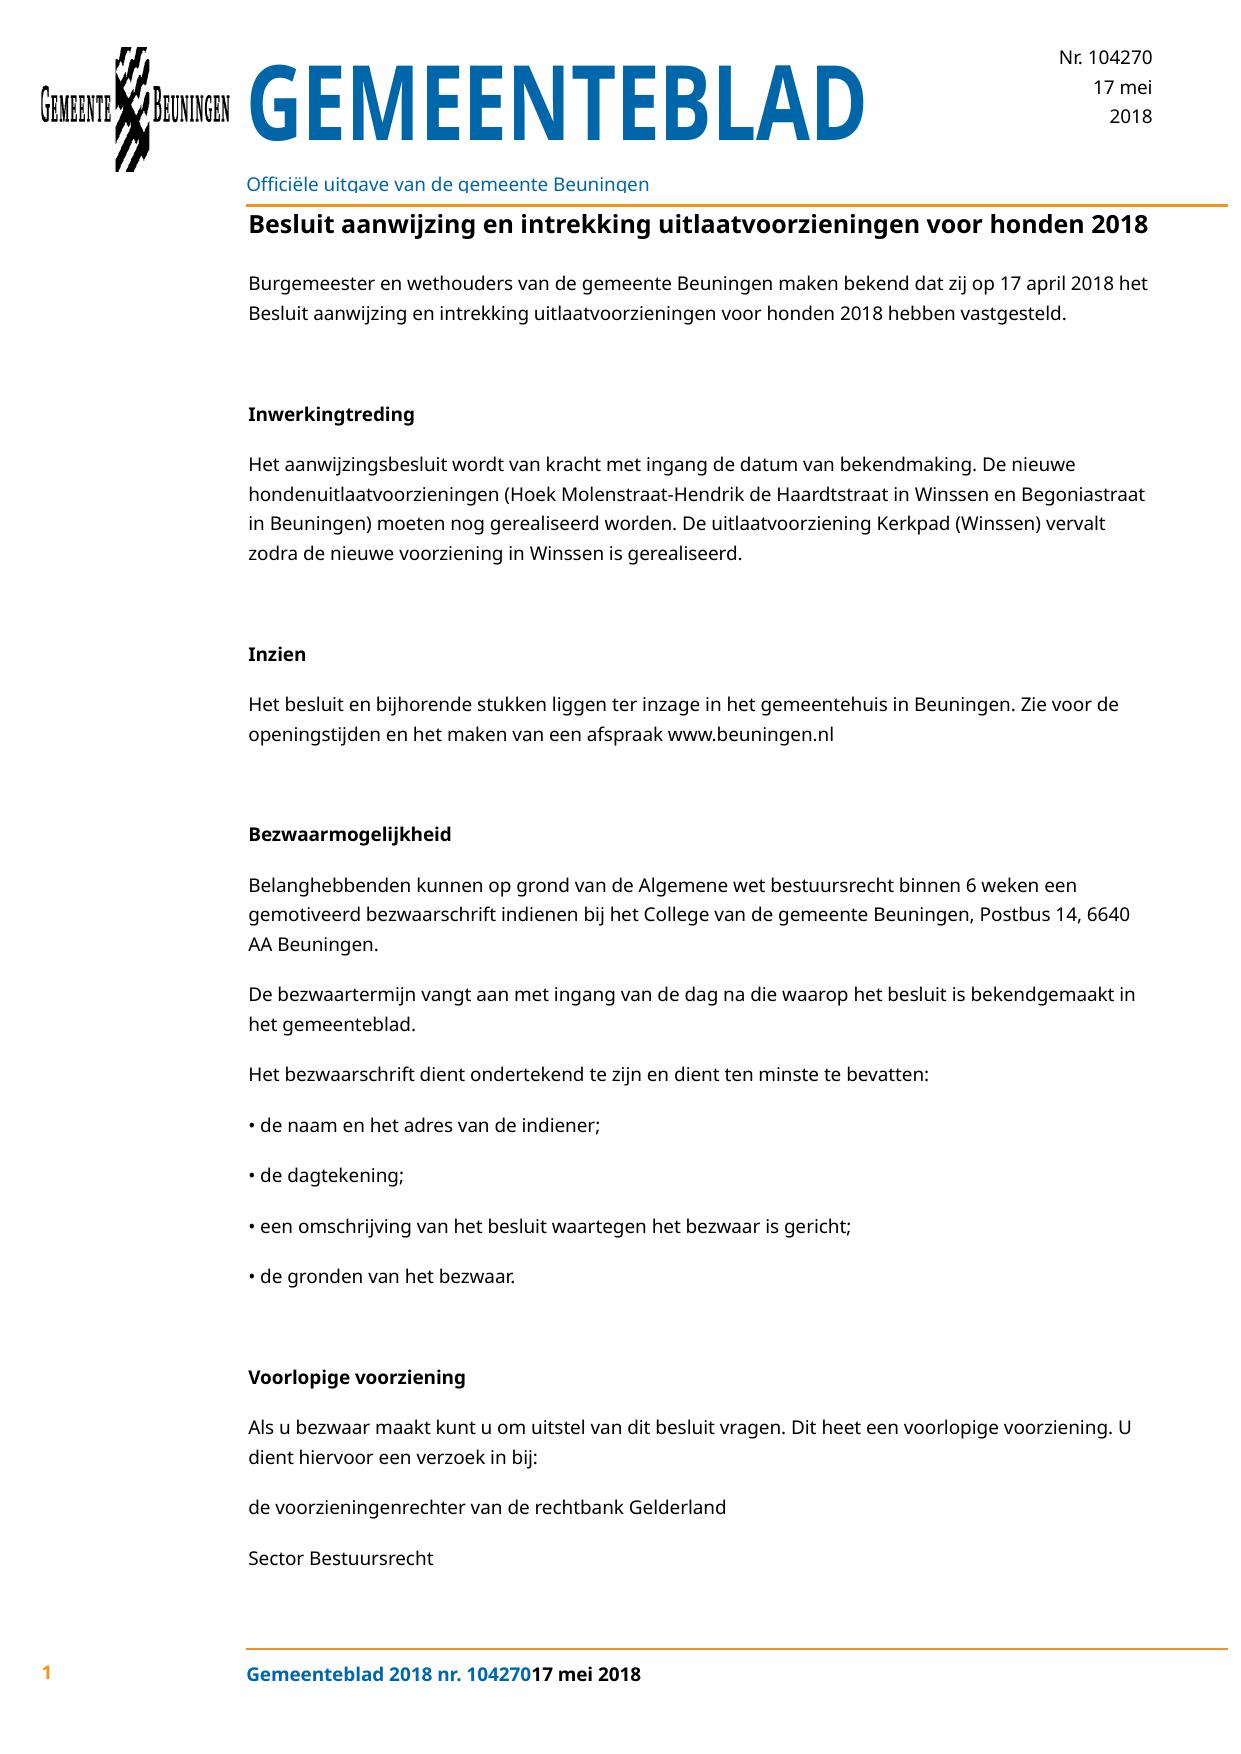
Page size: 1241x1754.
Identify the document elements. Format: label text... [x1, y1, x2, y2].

text Het aanwijzingsbesluit wordt van kracht met ingang de datum van bekendmaking. De nieuwe hondenuitlaatvoorzieningen (Hoek Molenstraat-Hendrik de Haardtstraat in Winssen en Begoniastraat in Beuningen) moeten nog gerealiseerd worden. De uitlaatvoorziening Kerkpad (Winssen) vervalt zodra de nieuwe voorziening in Winssen is gerealiseerd. [248, 451, 1152, 566]
text Besluit aanwijzing en intrekking uitlaatvoorzieningen voor honden 2018 [248, 207, 1152, 241]
text Burgemeester en wethouders van de gemeente Beuningen maken bekend dat zij op 17 april 2018 het Besluit aanwijzing en intrekking uitlaatvoorzieningen voor honden 2018 hebben vastgesteld. [248, 270, 1152, 326]
text Het besluit en bijhorende stukken liggen ter inzage in het gemeentehuis in Beuningen. Zie voor de openingstijden en het maken van een afspraak www.beuningen.nl [248, 691, 1152, 746]
text Voorlopige voorziening [248, 1364, 1152, 1390]
text Bezwaarmogelijkheid [248, 822, 1152, 847]
text Het bezwaarschrift dient ondertekend te zijn en dient ten minste te bevatten: [248, 1062, 1152, 1087]
text Inwerkingtreding [248, 401, 1152, 426]
text de voorzieningenrechter van de rechtbank Gelderland [248, 1494, 1152, 1520]
text • de naam en het adres van de indiener; [248, 1112, 1152, 1138]
text Als u bezwaar maakt kunt u om uitstel van dit besluit vragen. Dit heet een voorlopige voorziening. U dient hiervoor een verzoek in bij: [248, 1414, 1152, 1470]
text De bezwaartermijn vangt aan met ingang van de dag na die waarop het besluit is bekendgemaakt in het gemeenteblad. [248, 982, 1152, 1037]
text Belanghebbenden kunnen op grond van de Algemene wet bestuursrecht binnen 6 weken een gemotiveerd bezwaarschrift indienen bij het College van de gemeente Beuningen, Postbus 14, 6640 AA Beuningen. [248, 872, 1152, 957]
text • de gronden van het bezwaar. [248, 1263, 1152, 1289]
text • de dagtekening; [248, 1162, 1152, 1188]
text • een omschrijving van het besluit waartegen het bezwaar is gericht; [248, 1213, 1152, 1238]
text Inzien [248, 641, 1152, 666]
picture [41, 47, 231, 172]
text Sector Bestuursrecht [248, 1545, 1152, 1571]
